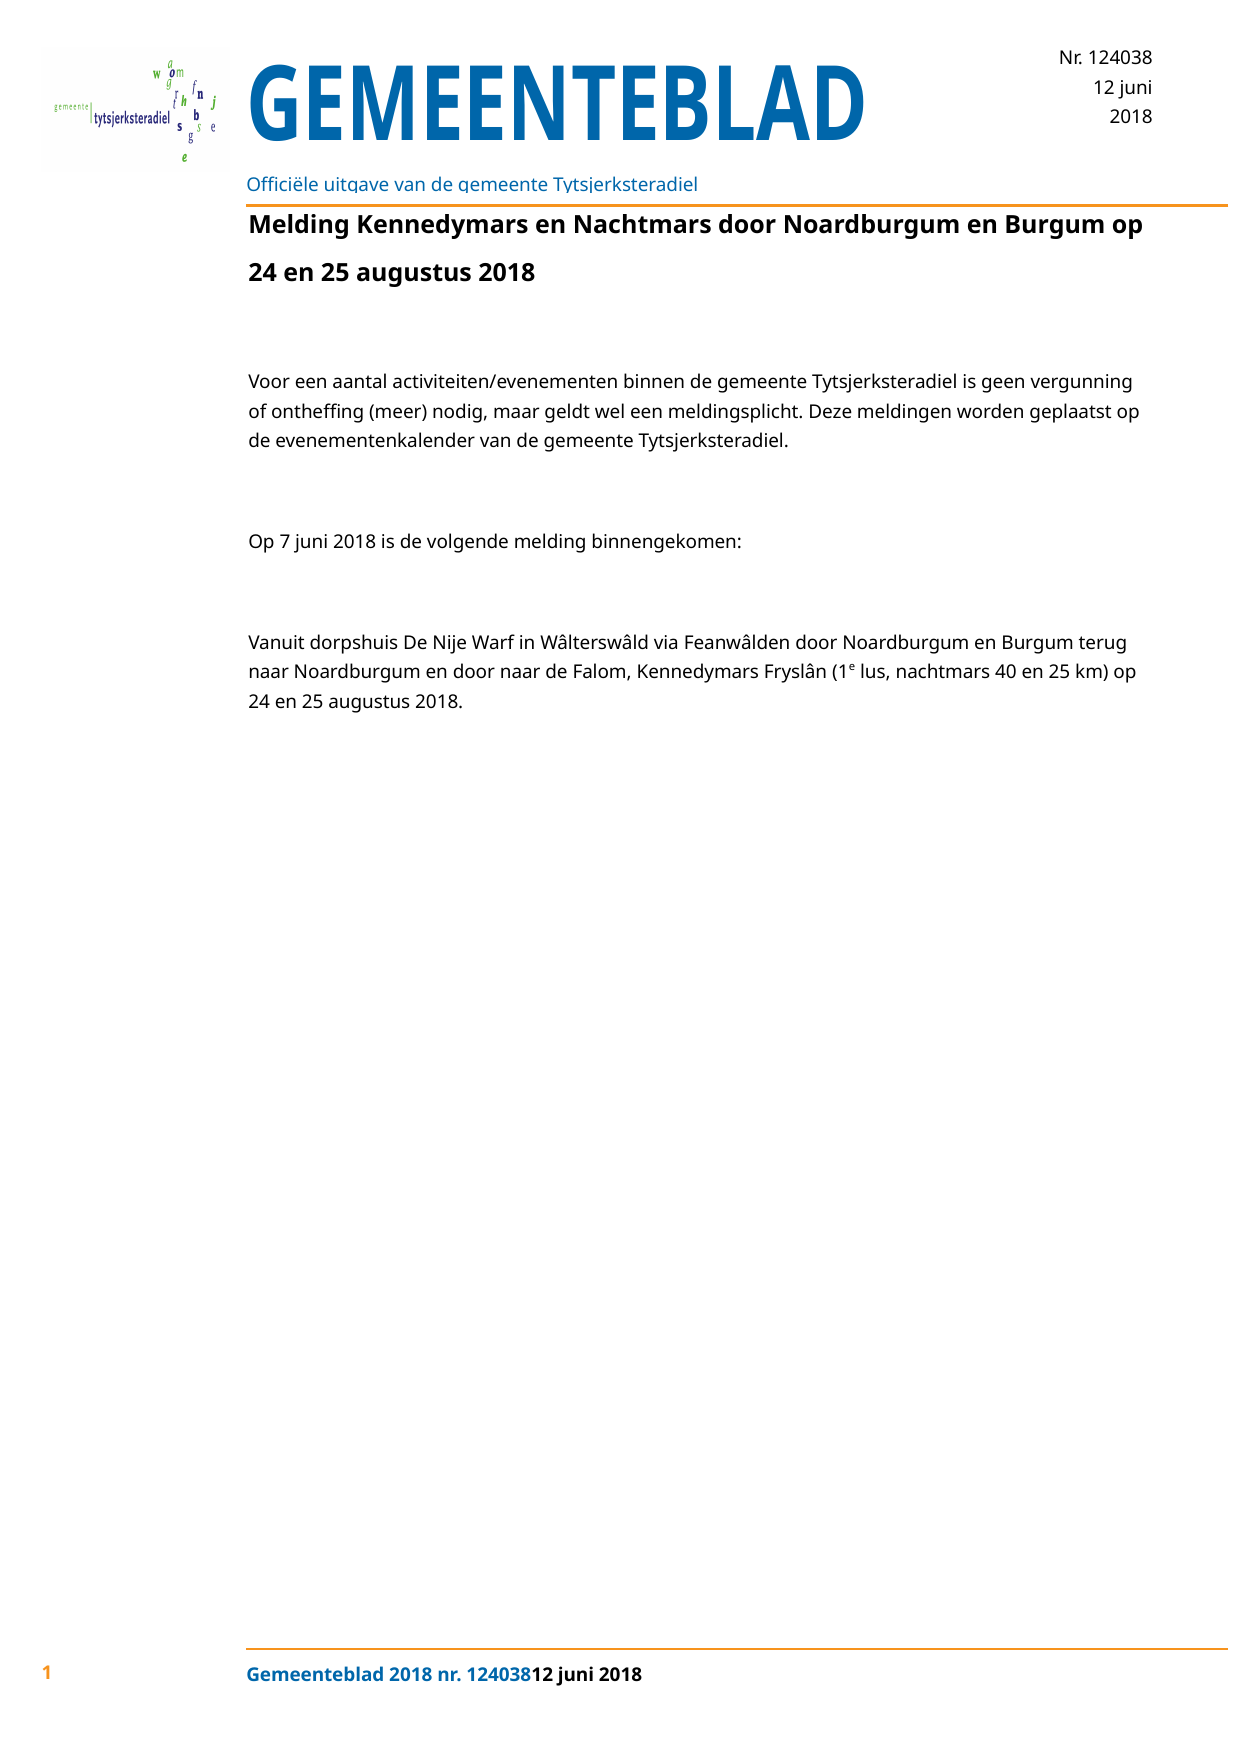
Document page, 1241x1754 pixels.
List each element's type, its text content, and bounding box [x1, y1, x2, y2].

text Voor een aantal activiteiten/evenementen binnen de gemeente Tytsjerksteradiel is geen vergunning of ontheffing (meer) nodig, maar geldt wel een meldingsplicht. Deze meldingen worden geplaatst op de evenementenkalender van de gemeente Tytsjerksteradiel. [248, 368, 1152, 453]
picture [41, 47, 231, 172]
text Vanuit dorpshuis De Nije Warf in Wâlterswâld via Feanwâlden door Noardburgum en Burgum terug naar Noardburgum en door naar de Falom, Kennedymars Fryslân (1e lus, nachtmars 40 en 25 km) op 24 en 25 augustus 2018. [248, 629, 1152, 714]
text Op 7 juni 2018 is de volgende melding binnengekomen: [248, 528, 1152, 554]
text Melding Kennedymars en Nachtmars door Noardburgum en Burgum op 24 en 25 augustus 2018 [248, 207, 1152, 288]
